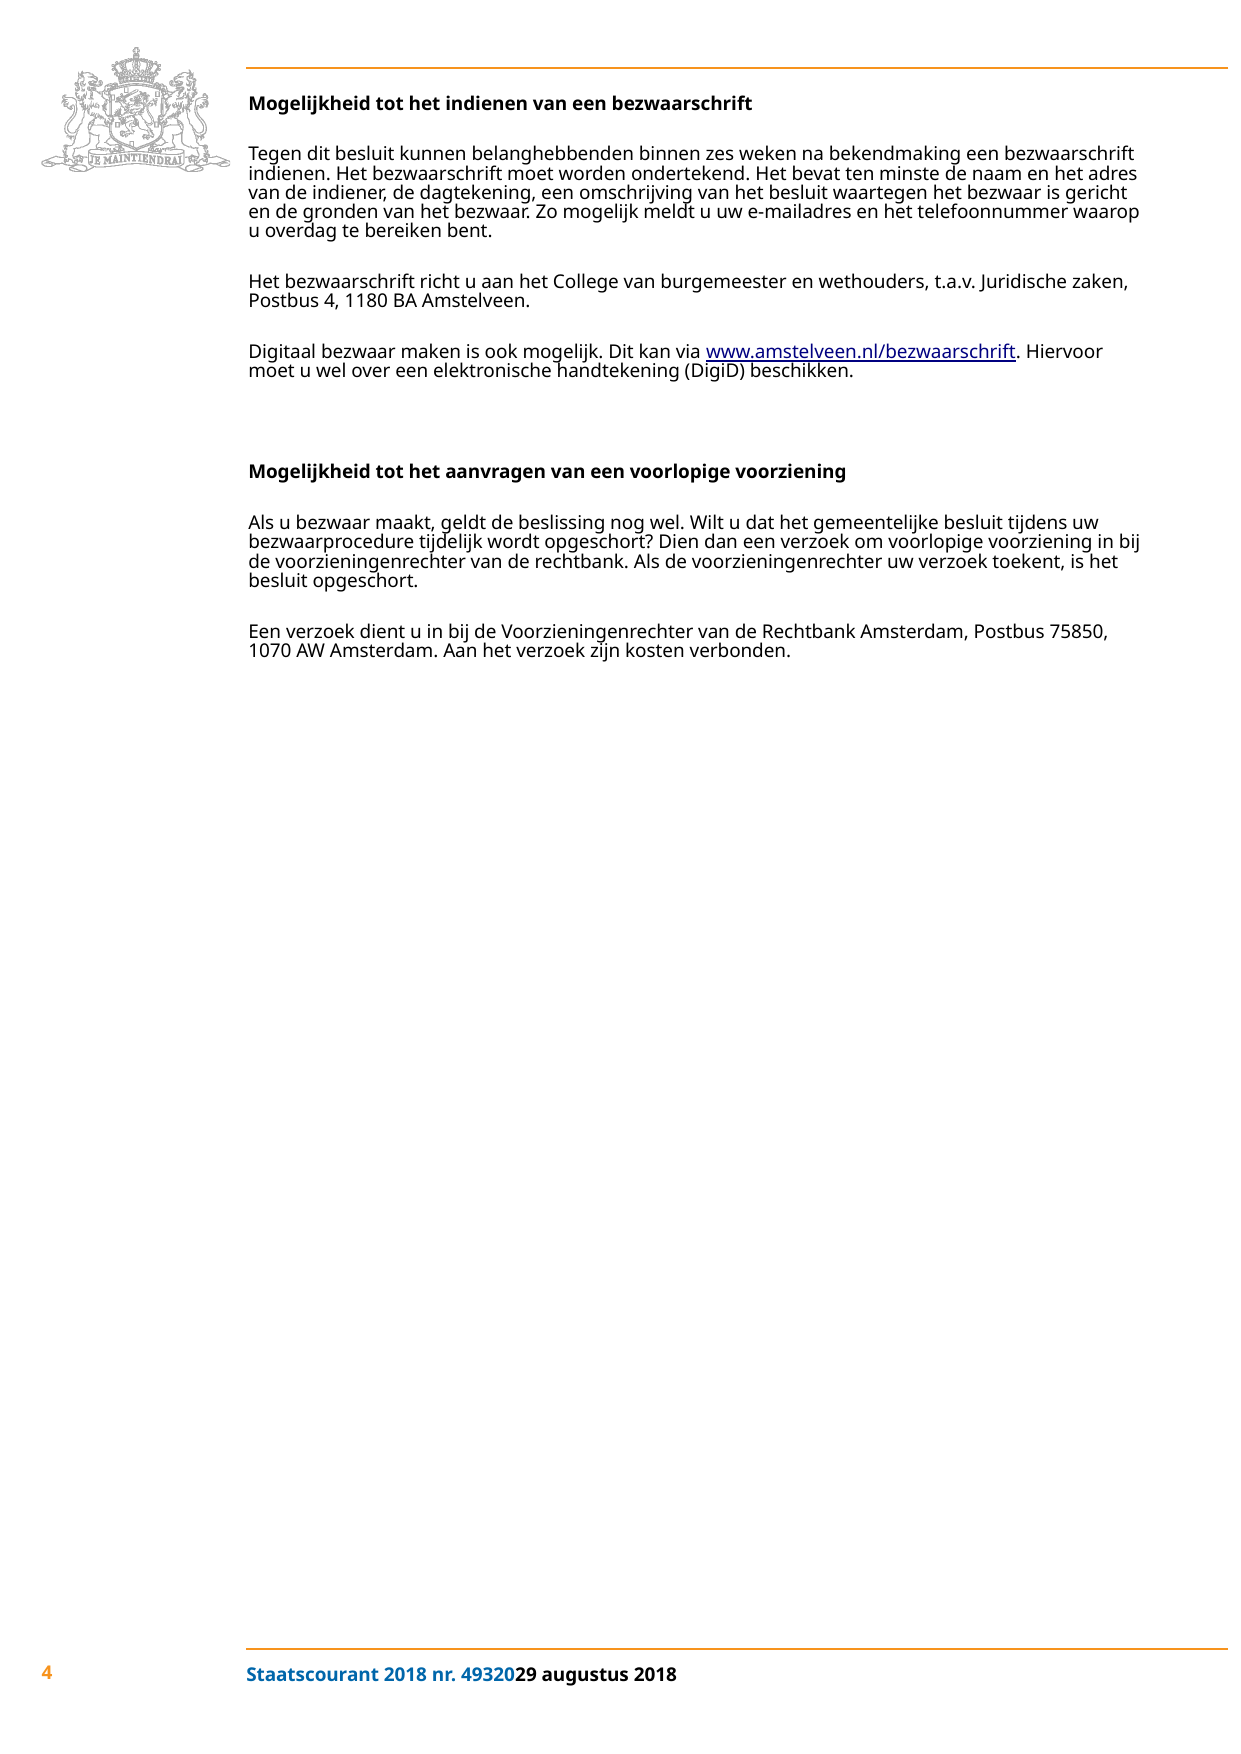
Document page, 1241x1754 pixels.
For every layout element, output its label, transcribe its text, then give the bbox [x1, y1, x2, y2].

text Een verzoek dient u in bij de Voorzieningenrechter van de Rechtbank Amsterdam, Postbus 75850, 1070 AW Amsterdam. Aan het verzoek zijn kosten verbonden. [248, 623, 1152, 661]
text Tegen dit besluit kunnen belanghebbenden binnen zes weken na bekendmaking een bezwaarschrift indienen. Het bezwaarschrift moet worden ondertekend. Het bevat ten minste de naam en het adres van de indiener, de dagtekening, een omschrijving van het besluit waartegen het bezwaar is gericht en de gronden van het bezwaar. Zo mogelijk meldt u uw e-mailadres en het telefoonnummer waarop u overdag te bereiken bent. [248, 145, 1152, 242]
text Digitaal bezwaar maken is ook mogelijk. Dit kan via www.amstelveen.nl/bezwaarschrift. Hiervoor moet u wel over een elektronische handtekening (DigiD) beschikken. [248, 343, 1152, 382]
text Het bezwaarschrift richt u aan het College van burgemeester en wethouders, t.a.v. Juridische zaken, Postbus 4, 1180 BA Amstelveen. [248, 273, 1152, 312]
text Mogelijkheid tot het aanvragen van een voorlopige voorziening [248, 463, 1152, 483]
text Mogelijkheid tot het indienen van een bezwaarschrift [248, 95, 1152, 114]
text Als u bezwaar maakt, geldt de beslissing nog wel. Wilt u dat het gemeentelijke besluit tijdens uw bezwaarprocedure tijdelijk wordt opgeschort? Dien dan een verzoek om voorlopige voorziening in bij de voorzieningenrechter van de rechtbank. Als de voorzieningenrechter uw verzoek toekent, is het besluit opgeschort. [248, 514, 1152, 591]
picture [41, 47, 231, 172]
